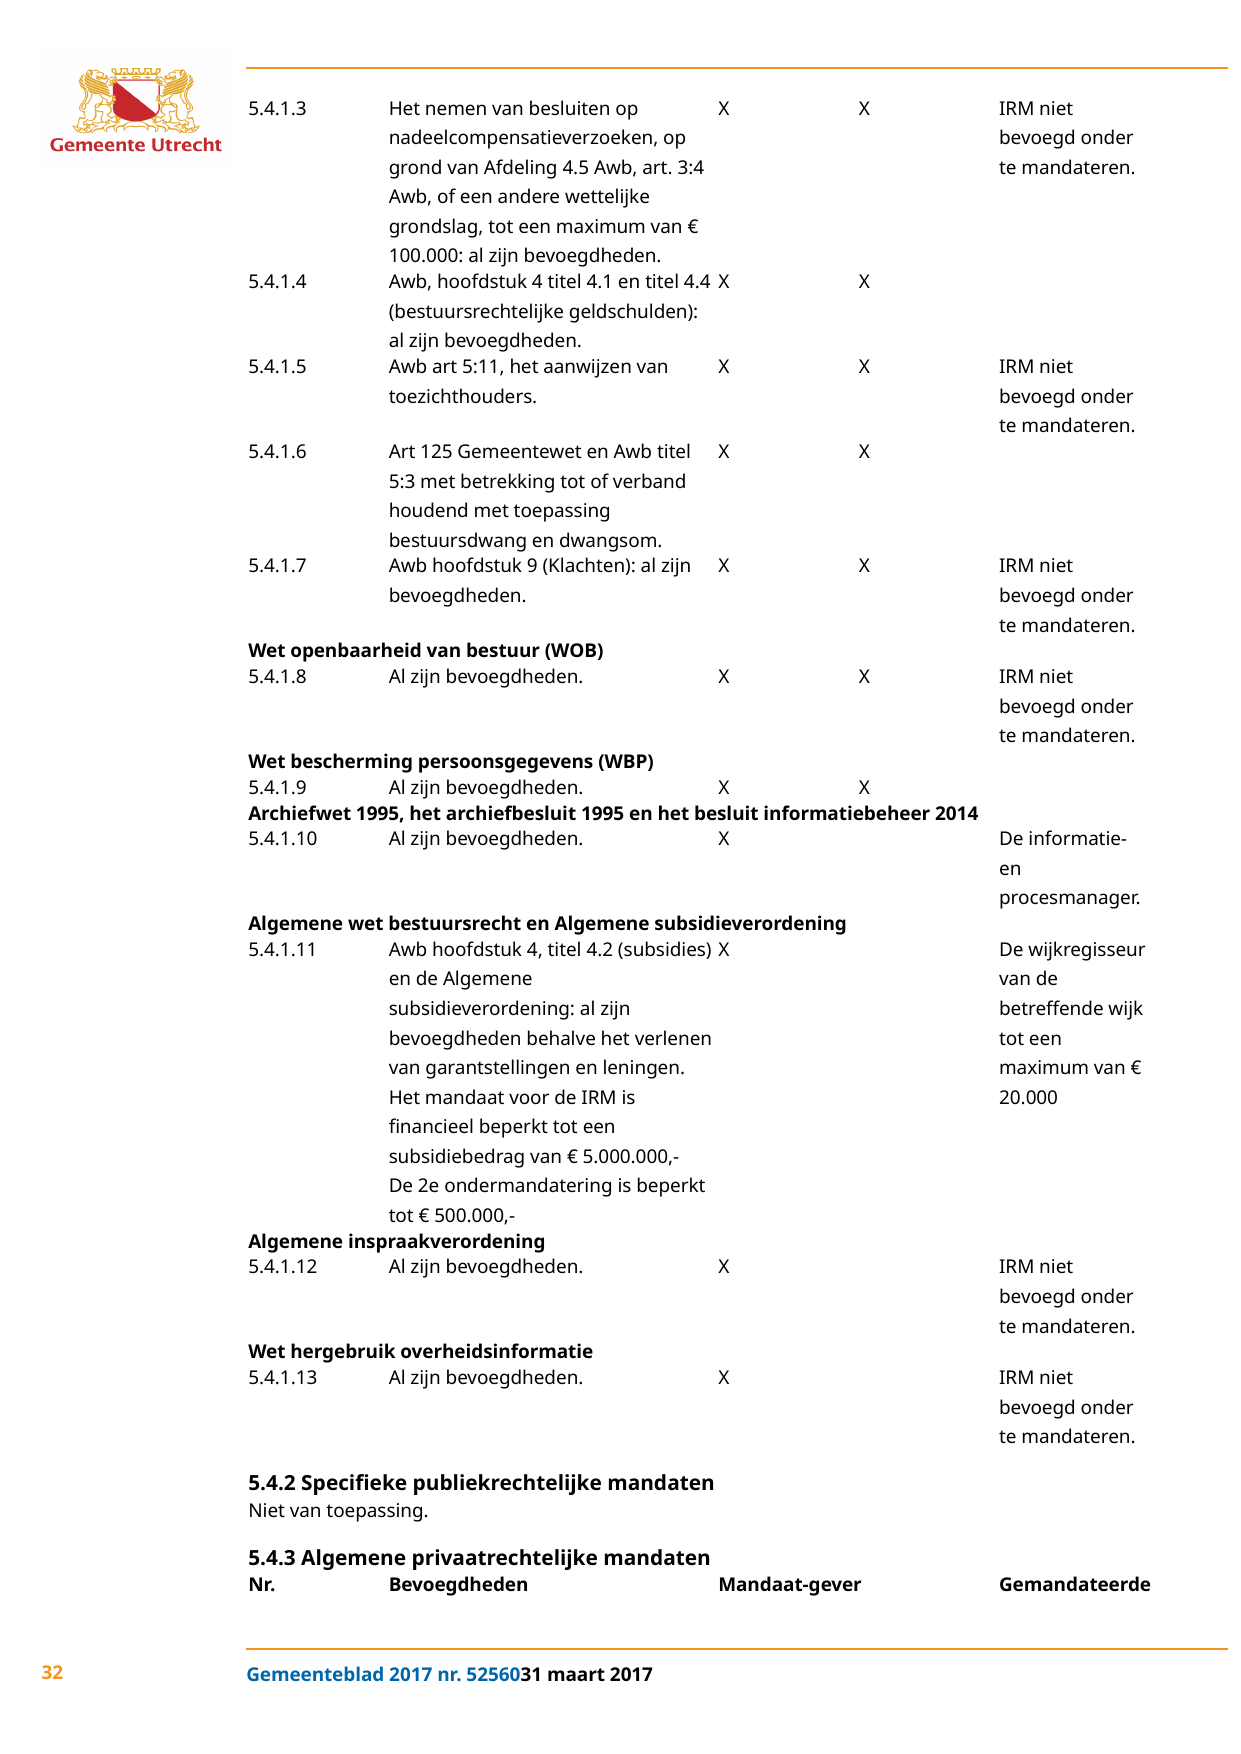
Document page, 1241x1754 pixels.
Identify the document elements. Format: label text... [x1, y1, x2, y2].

table_cell 5.4.1.9 [248, 774, 388, 800]
picture [41, 47, 231, 172]
table_cell 5.4.1.6 [248, 438, 388, 553]
table_cell [859, 1364, 999, 1449]
table_cell X [718, 553, 858, 638]
table_cell X [718, 269, 858, 353]
table_cell X [859, 438, 999, 553]
table_cell Het nemen van besluiten op nadeelcompensatieverzoeken, op grond van Afdeling 4.5 Awb, art. 3:4 Awb, of een andere wettelijke grondslag, tot een maximum van € 100.000: al zijn bevoegdheden. [389, 95, 718, 268]
table_cell 5.4.1.4 [248, 269, 388, 353]
table_cell X [859, 774, 999, 800]
table_cell Al zijn bevoegdheden. [389, 825, 718, 910]
table_cell Al zijn bevoegdheden. [389, 774, 718, 800]
table_cell X [859, 663, 999, 748]
table_cell X [859, 95, 999, 268]
table_cell Awb hoofdstuk 9 (Klachten): al zijn bevoegdheden. [389, 553, 718, 638]
table_cell X [718, 1254, 858, 1339]
table_cell Wet hergebruik overheidsinformatie [248, 1339, 1152, 1364]
text Niet van toepassing. [248, 1497, 1152, 1523]
table_cell Al zijn bevoegdheden. [389, 1364, 718, 1449]
table_cell 5.4.1.11 [248, 936, 388, 1228]
table_cell 5.4.1.12 [248, 1254, 388, 1339]
table_cell X [718, 353, 858, 438]
table_cell [859, 936, 999, 1228]
table_cell De informatie- en procesmanager. [999, 825, 1152, 910]
table_cell X [718, 1364, 858, 1449]
table_cell Archiefwet 1995, het archiefbesluit 1995 en het besluit informatiebeheer 2014 [248, 800, 1152, 825]
table_cell Awb art 5:11, het aanwijzen van toezichthouders. [389, 353, 718, 438]
table_header Nr. [248, 1571, 388, 1597]
table_cell X [859, 269, 999, 353]
table_cell X [718, 438, 858, 553]
table_header Bevoegdheden [389, 1571, 718, 1597]
table_cell Art 125 Gemeentewet en Awb titel 5:3 met betrekking tot of verband houdend met toepassing bestuursdwang en dwangsom. [389, 438, 718, 553]
table_cell X [718, 936, 858, 1228]
table_cell X [718, 95, 858, 268]
table_cell Al zijn bevoegdheden. [389, 663, 718, 748]
table_cell X [718, 825, 858, 910]
text 5.4.2 Specifieke publiekrechtelijke mandaten [248, 1468, 1152, 1497]
table_cell IRM niet bevoegd onder te mandateren. [999, 95, 1152, 268]
table_cell 5.4.1.7 [248, 553, 388, 638]
table_cell 5.4.1.8 [248, 663, 388, 748]
table_cell 5.4.1.3 [248, 95, 388, 268]
text 5.4.3 Algemene privaatrechtelijke mandaten [248, 1543, 1152, 1571]
table_cell [999, 774, 1152, 800]
table_cell 5.4.1.13 [248, 1364, 388, 1449]
table_cell IRM niet bevoegd onder te mandateren. [999, 663, 1152, 748]
table_cell Awb, hoofdstuk 4 titel 4.1 en titel 4.4 (bestuursrechtelijke geldschulden): al zijn bevoegdheden. [389, 269, 718, 353]
table_cell X [859, 553, 999, 638]
table_cell [999, 438, 1152, 553]
table_cell X [718, 663, 858, 748]
table_cell 5.4.1.5 [248, 353, 388, 438]
table_cell [859, 825, 999, 910]
table_cell [999, 269, 1152, 353]
table_cell Al zijn bevoegdheden. [389, 1254, 718, 1339]
table_cell IRM niet bevoegd onder te mandateren. [999, 1364, 1152, 1449]
table_cell X [859, 353, 999, 438]
table_cell IRM niet bevoegd onder te mandateren. [999, 553, 1152, 638]
table_cell IRM niet bevoegd onder te mandateren. [999, 1254, 1152, 1339]
table_header Gemandateerde [999, 1571, 1152, 1597]
table_cell Algemene inspraakverordening [248, 1228, 1152, 1254]
table_cell Algemene wet bestuursrecht en Algemene subsidieverordening [248, 910, 1152, 936]
table_cell 5.4.1.10 [248, 825, 388, 910]
table_cell X [718, 774, 858, 800]
table_header Mandaat-gever [718, 1571, 999, 1597]
table_cell IRM niet bevoegd onder te mandateren. [999, 353, 1152, 438]
table_cell De wijkregisseur van de betreffende wijk tot een maximum van € 20.000 [999, 936, 1152, 1228]
table_cell [859, 1254, 999, 1339]
table_cell Awb hoofdstuk 4, titel 4.2 (subsidies) en de Algemene subsidieverordening: al zijn bevoegdheden behalve het verlenen van garantstellingen en leningen. Het mandaat voor de IRM is financieel beperkt tot een subsidiebedrag van € 5.000.000,- De 2e ondermandatering is beperkt tot € 500.000,- [389, 936, 718, 1228]
table_cell Wet bescherming persoonsgegevens (WBP) [248, 748, 1152, 774]
table_cell Wet openbaarheid van bestuur (WOB) [248, 638, 1152, 663]
